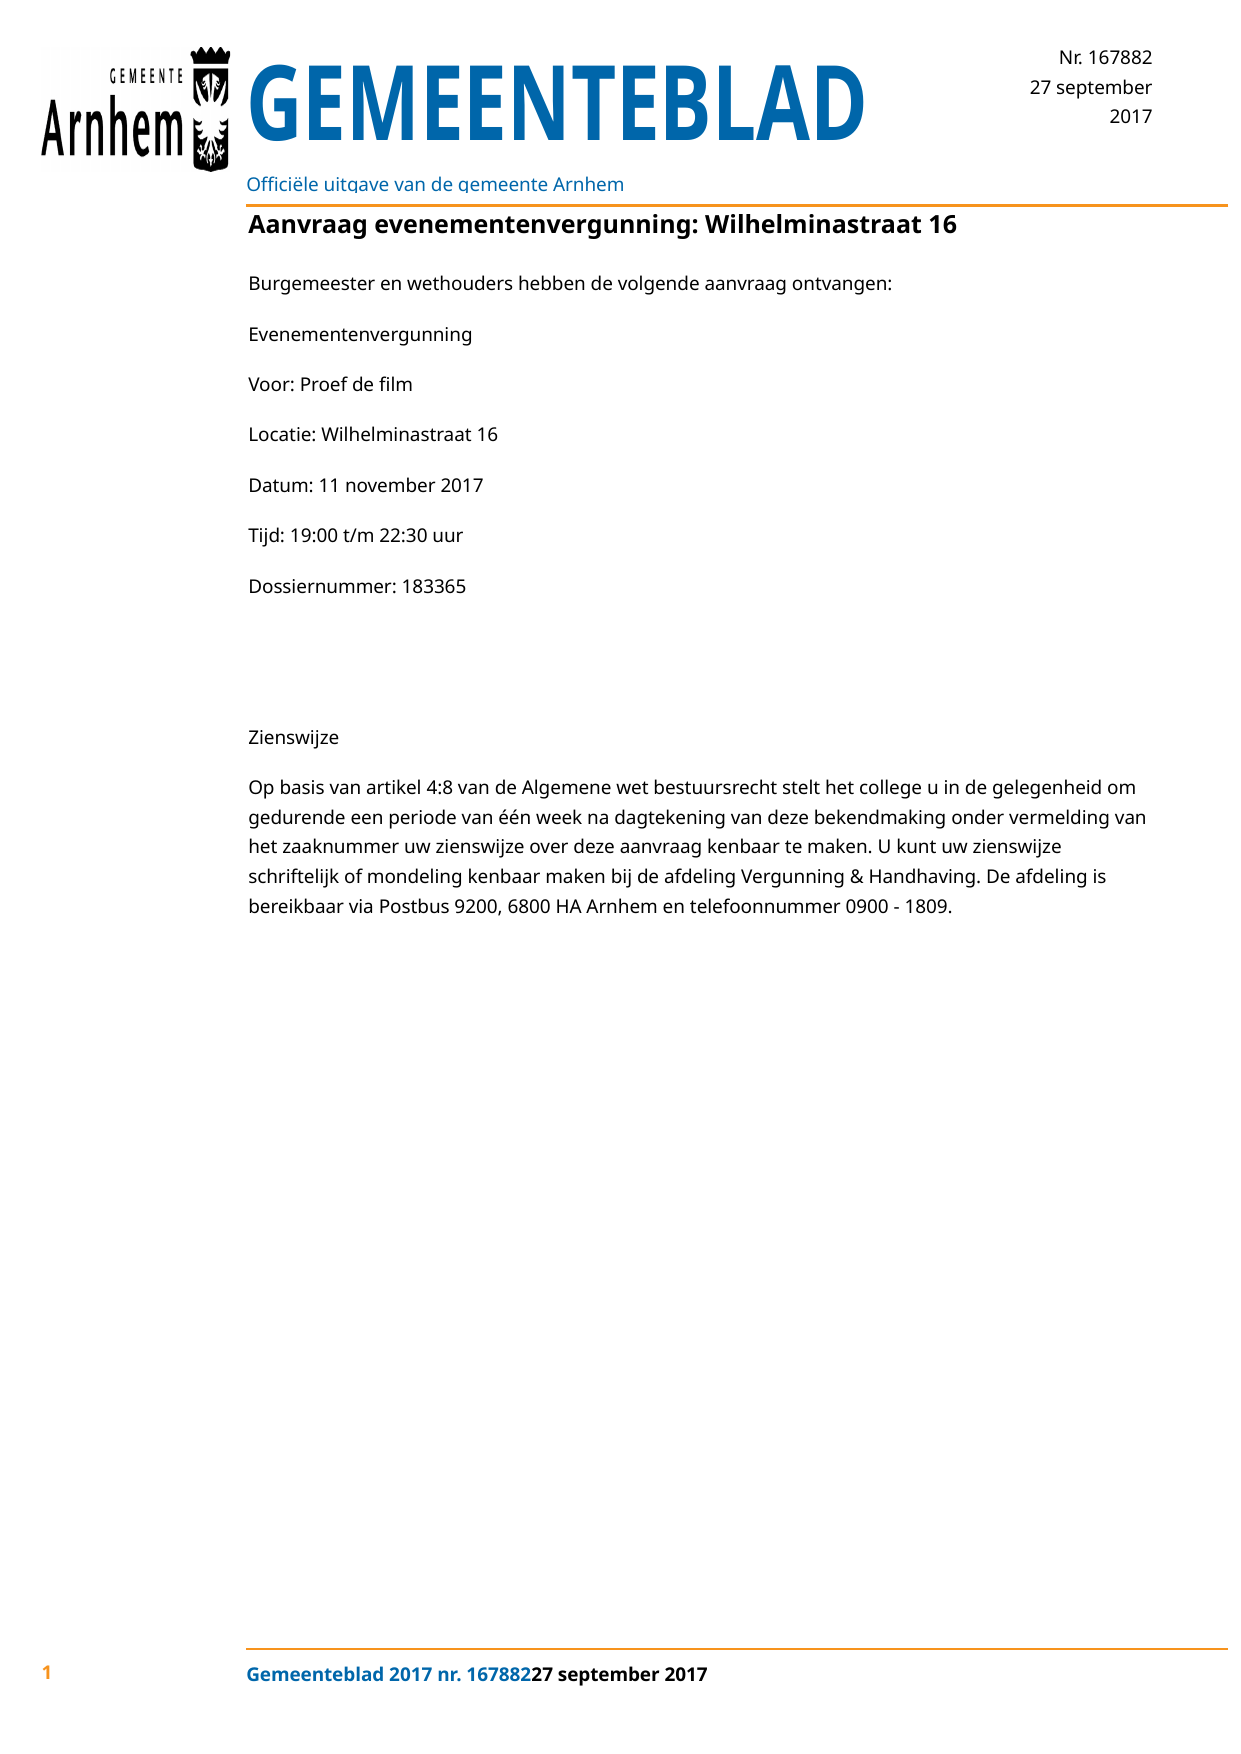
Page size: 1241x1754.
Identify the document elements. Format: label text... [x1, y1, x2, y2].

text Burgemeester en wethouders hebben de volgende aanvraag ontvangen: [248, 270, 1152, 296]
text Tijd: 19:00 t/m 22:30 uur [248, 522, 1152, 548]
picture [41, 47, 231, 172]
text Voor: Proef de film [248, 371, 1152, 397]
text Locatie: Wilhelminastraat 16 [248, 422, 1152, 447]
text Aanvraag evenementenvergunning: Wilhelminastraat 16 [248, 207, 1152, 241]
text Datum: 11 november 2017 [248, 472, 1152, 498]
text Evenementenvergunning [248, 321, 1152, 346]
text Op basis van artikel 4:8 van de Algemene wet bestuursrecht stelt het college u in de gelegenheid om gedurende een periode van één week na dagtekening van deze bekendmaking onder vermelding van het zaaknummer uw zienswijze over deze aanvraag kenbaar te maken. U kunt uw zienswijze schriftelijk of mondeling kenbaar maken bij de afdeling Vergunning & Handhaving. De afdeling is bereikbaar via Postbus 9200, 6800 HA Arnhem en telefoonnummer 0900 - 1809. [248, 774, 1152, 918]
text Dossiernummer: 183365 [248, 573, 1152, 598]
text Zienswijze [248, 724, 1152, 750]
